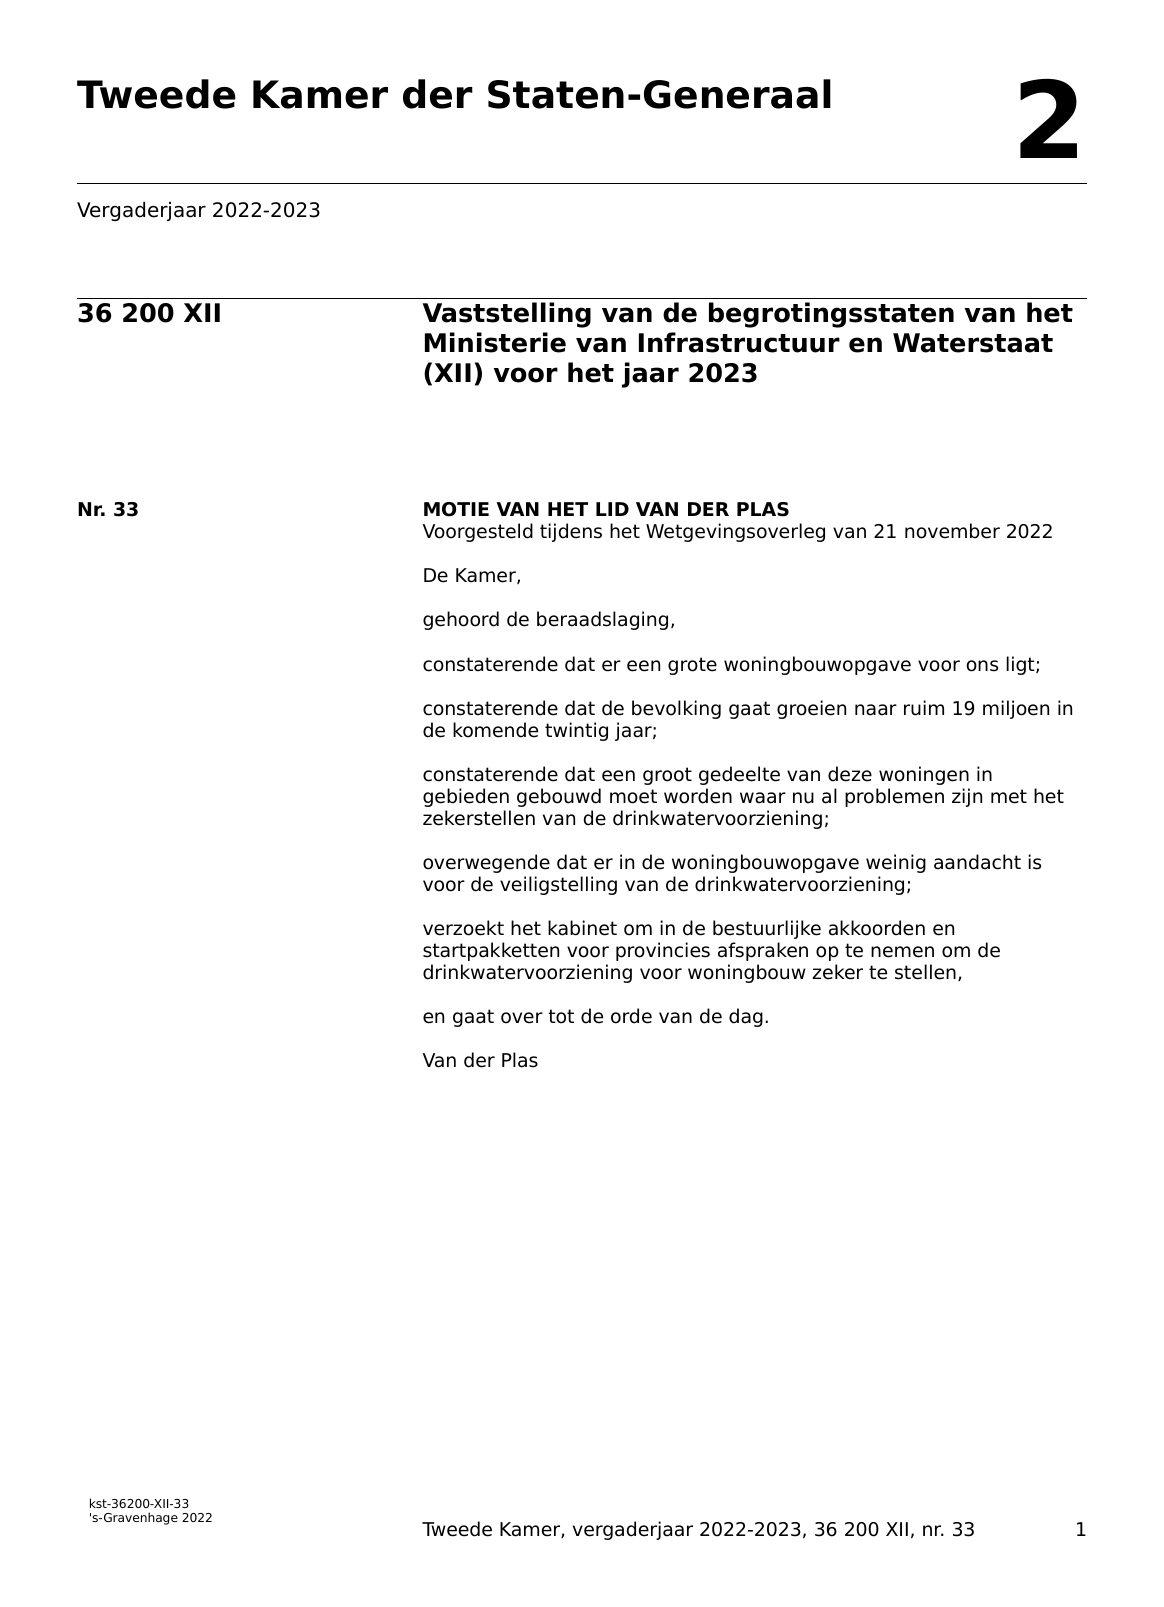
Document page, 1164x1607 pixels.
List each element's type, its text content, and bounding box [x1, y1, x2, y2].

text gehoord de beraadslaging, [422, 609, 1087, 631]
text verzoekt het kabinet om in de bestuurlijke akkoorden en startpakketten voor provincies afspraken op te nemen om de drinkwatervoorziening voor woningbouw zeker te stellen, [422, 918, 1087, 984]
table_header Tweede Kamer der Staten-Generaal [77, 59, 886, 183]
text overwegende dat er in de woningbouwopgave weinig aandacht is voor de veiligstelling van de drinkwatervoorziening; [422, 852, 1087, 896]
text constaterende dat de bevolking gaat groeien naar ruim 19 miljoen in de komende twintig jaar; [422, 698, 1087, 742]
subtitle 36 200 XII Vaststelling van de begrotingsstaten van het Ministerie van Infrastructuur en Waterstaat (XII) voor het jaar 2023 [77, 299, 1087, 388]
table_cell Vergaderjaar 2022-2023 [77, 184, 1087, 298]
table_header 2 [886, 59, 1087, 183]
text en gaat over tot de orde van de dag. [422, 1006, 1087, 1028]
text 's-Gravenhage 2022 [88, 1511, 323, 1525]
text Voorgesteld tijdens het Wetgevingsoverleg van 21 november 2022 [422, 521, 1087, 543]
text Van der Plas [422, 1050, 1087, 1072]
text De Kamer, [422, 565, 1087, 587]
text constaterende dat er een grote woningbouwopgave voor ons ligt; [422, 653, 1087, 676]
text constaterende dat een groot gedeelte van deze woningen in gebieden gebouwd moet worden waar nu al problemen zijn met het zekerstellen van de drinkwatervoorziening; [422, 764, 1087, 830]
subtitle Nr. 33 MOTIE VAN HET LID VAN DER PLAS [77, 499, 1087, 521]
text kst-36200-XII-33 [88, 1497, 323, 1511]
